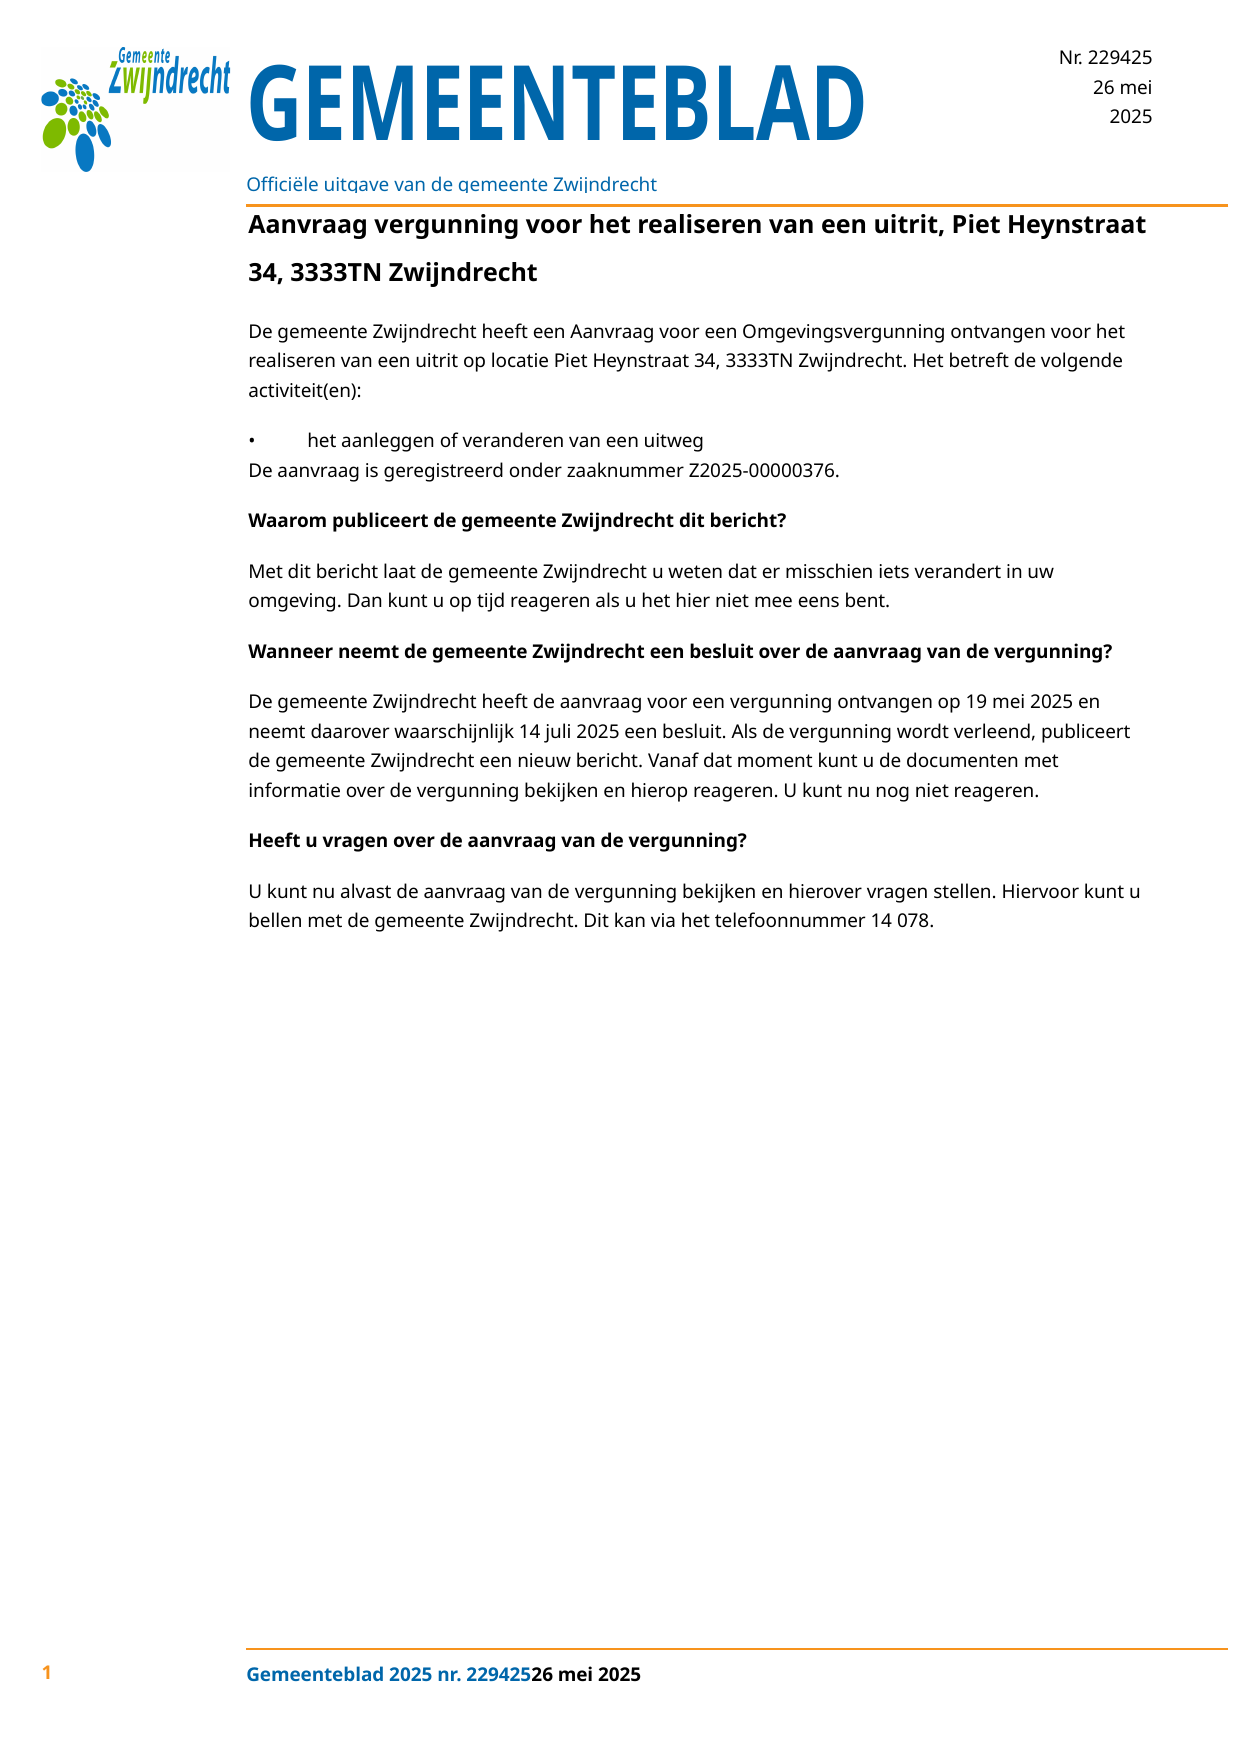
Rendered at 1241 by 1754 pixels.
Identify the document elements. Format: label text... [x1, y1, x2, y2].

picture [41, 47, 231, 172]
list het aanleggen of veranderen van een uitweg [248, 427, 1152, 453]
text Met dit bericht laat de gemeente Zwijndrecht u weten dat er misschien iets verandert in uw omgeving. Dan kunt u op tijd reageren als u het hier niet mee eens bent. [248, 558, 1152, 613]
text Heeft u vragen over de aanvraag van de vergunning? [248, 827, 1152, 853]
text Waarom publiceert de gemeente Zwijndrecht dit bericht? [248, 507, 1152, 533]
text De gemeente Zwijndrecht heeft de aanvraag voor een vergunning ontvangen op 19 mei 2025 en neemt daarover waarschijnlijk 14 juli 2025 een besluit. Als de vergunning wordt verleend, publiceert de gemeente Zwijndrecht een nieuw bericht. Vanaf dat moment kunt u de documenten met informatie over de vergunning bekijken en hierop reageren. U kunt nu nog niet reageren. [248, 688, 1152, 803]
text U kunt nu alvast de aanvraag van de vergunning bekijken en hierover vragen stellen. Hiervoor kunt u bellen met de gemeente Zwijndrecht. Dit kan via het telefoonnummer 14 078. [248, 878, 1152, 933]
text De gemeente Zwijndrecht heeft een Aanvraag voor een Omgevingsvergunning ontvangen voor het realiseren van een uitrit op locatie Piet Heynstraat 34, 3333TN Zwijndrecht. Het betreft de volgende activiteit(en): [248, 318, 1152, 403]
text Wanneer neemt de gemeente Zwijndrecht een besluit over de aanvraag van de vergunning? [248, 638, 1152, 664]
text Aanvraag vergunning voor het realiseren van een uitrit, Piet Heynstraat 34, 3333TN Zwijndrecht [248, 207, 1152, 288]
text De aanvraag is geregistreerd onder zaaknummer Z2025-00000376. [248, 457, 1152, 483]
